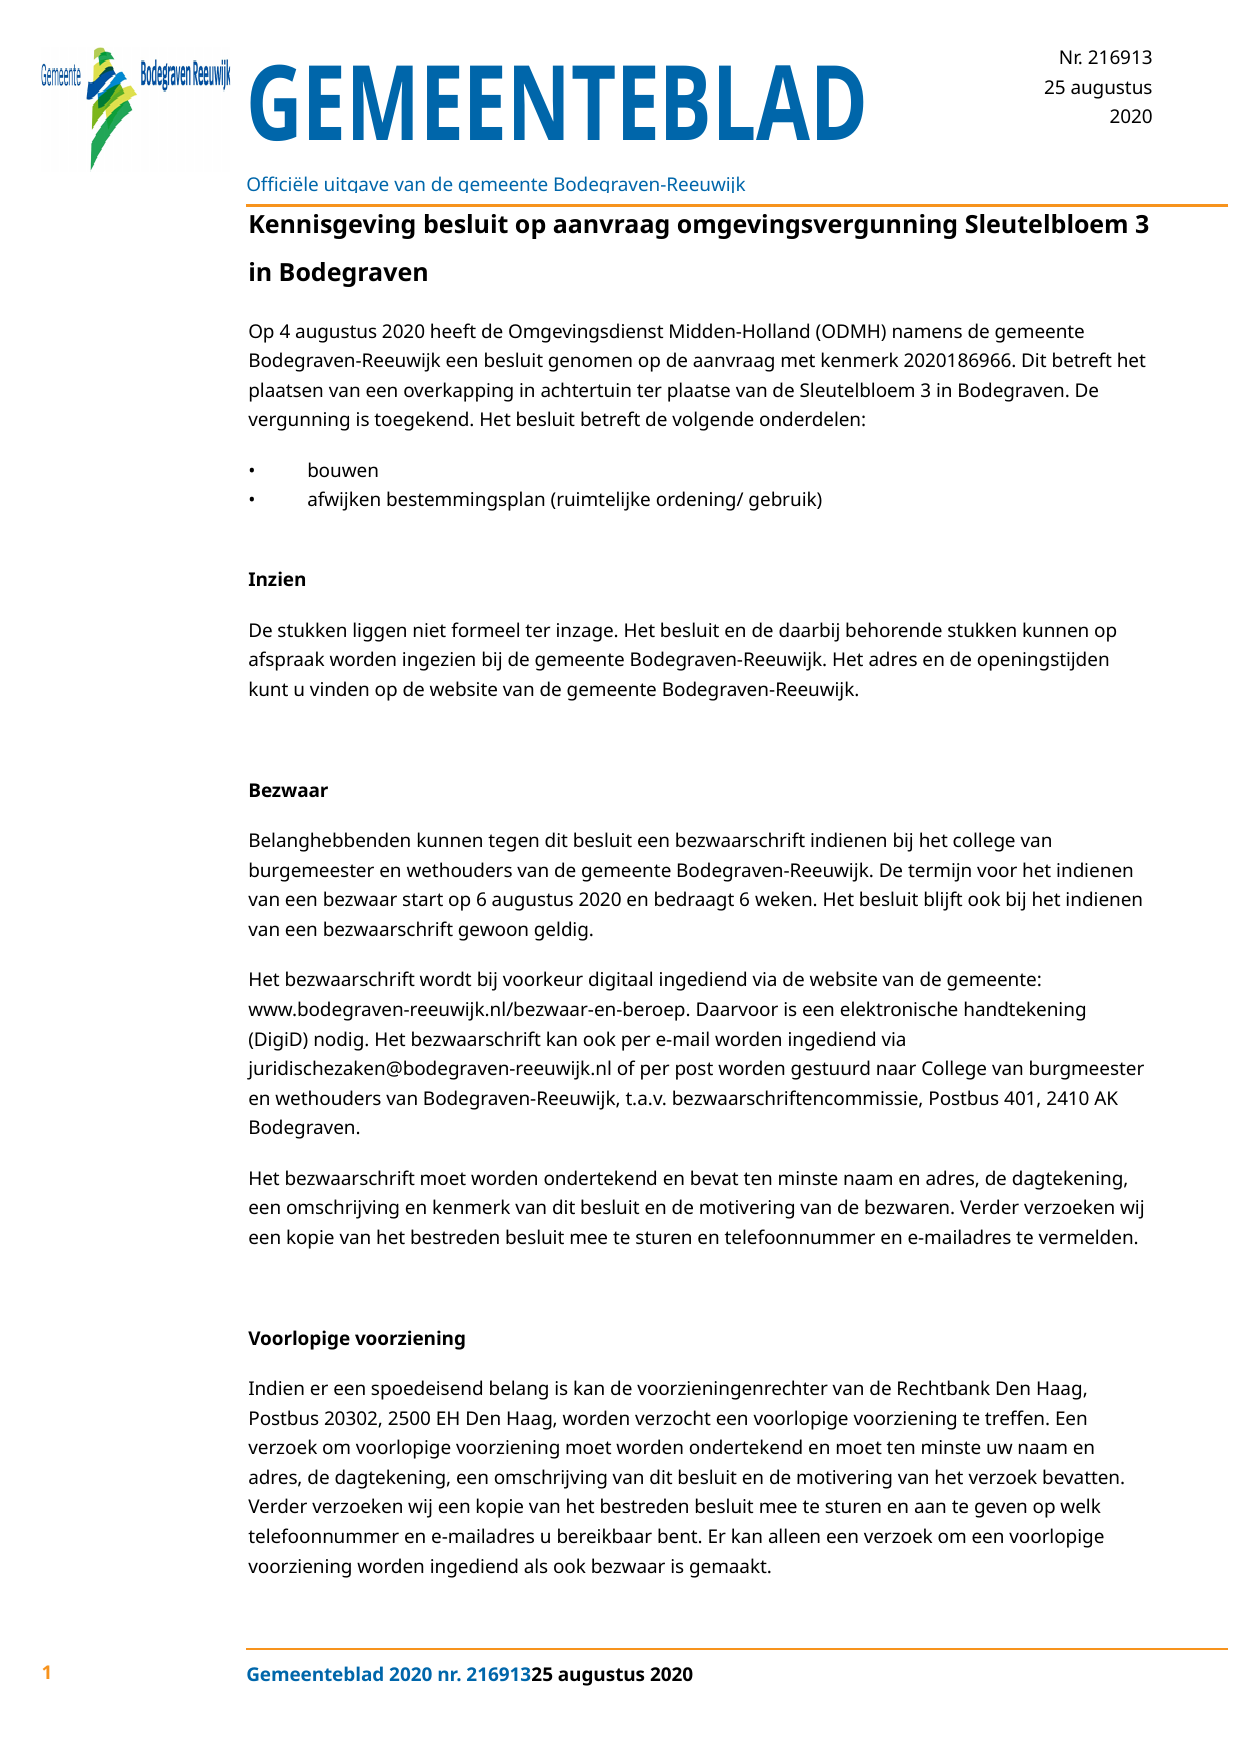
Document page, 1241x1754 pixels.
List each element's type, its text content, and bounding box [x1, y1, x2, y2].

text Het bezwaarschrift moet worden ondertekend en bevat ten minste naam en adres, de dagtekening, een omschrijving en kenmerk van dit besluit en de motivering van de bezwaren. Verder verzoeken wij een kopie van het bestreden besluit mee te sturen en telefoonnummer en e-mailadres te vermelden. [248, 1165, 1152, 1250]
picture [41, 47, 231, 172]
list bouwen [248, 457, 1152, 483]
text Indien er een spoedeisend belang is kan de voorzieningenrechter van de Rechtbank Den Haag, Postbus 20302, 2500 EH Den Haag, worden verzocht een voorlopige voorziening te treffen. Een verzoek om voorlopige voorziening moet worden ondertekend en moet ten minste uw naam en adres, de dagtekening, een omschrijving van dit besluit en de motivering van het verzoek bevatten. Verder verzoeken wij een kopie van het bestreden besluit mee te sturen en aan te geven op welk telefoonnummer en e-mailadres u bereikbaar bent. Er kan alleen een verzoek om een voorlopige voorziening worden ingediend als ook bezwaar is gemaakt. [248, 1375, 1152, 1579]
text Het bezwaarschrift wordt bij voorkeur digitaal ingediend via de website van de gemeente: www.bodegraven-reeuwijk.nl/bezwaar-en-beroep. Daarvoor is een elektronische handtekening (DigiD) nodig. Het bezwaarschrift kan ook per e-mail worden ingediend via juridischezaken@bodegraven-reeuwijk.nl of per post worden gestuurd naar College van burgmeester en wethouders van Bodegraven-Reeuwijk, t.a.v. bezwaarschriftencommissie, Postbus 401, 2410 AK Bodegraven. [248, 967, 1152, 1140]
text Op 4 augustus 2020 heeft de Omgevingsdienst Midden-Holland (ODMH) namens de gemeente Bodegraven-Reeuwijk een besluit genomen op de aanvraag met kenmerk 2020186966. Dit betreft het plaatsen van een overkapping in achtertuin ter plaatse van de Sleutelbloem 3 in Bodegraven. De vergunning is toegekend. Het besluit betreft de volgende onderdelen: [248, 318, 1152, 432]
text Belanghebbenden kunnen tegen dit besluit een bezwaarschrift indienen bij het college van burgemeester en wethouders van de gemeente Bodegraven-Reeuwijk. De termijn voor het indienen van een bezwaar start op 6 augustus 2020 en bedraagt 6 weken. Het besluit blijft ook bij het indienen van een bezwaarschrift gewoon geldig. [248, 827, 1152, 942]
list afwijken bestemmingsplan (ruimtelijke ordening/ gebruik) [248, 487, 1152, 512]
text Voorlopige voorziening [248, 1325, 1152, 1351]
text Bezwaar [248, 777, 1152, 803]
text Inzien [248, 567, 1152, 592]
text Kennisgeving besluit op aanvraag omgevingsvergunning Sleutelbloem 3 in Bodegraven [248, 207, 1152, 288]
text De stukken liggen niet formeel ter inzage. Het besluit en de daarbij behorende stukken kunnen op afspraak worden ingezien bij de gemeente Bodegraven-Reeuwijk. Het adres en de openingstijden kunt u vinden op de website van de gemeente Bodegraven-Reeuwijk. [248, 617, 1152, 702]
